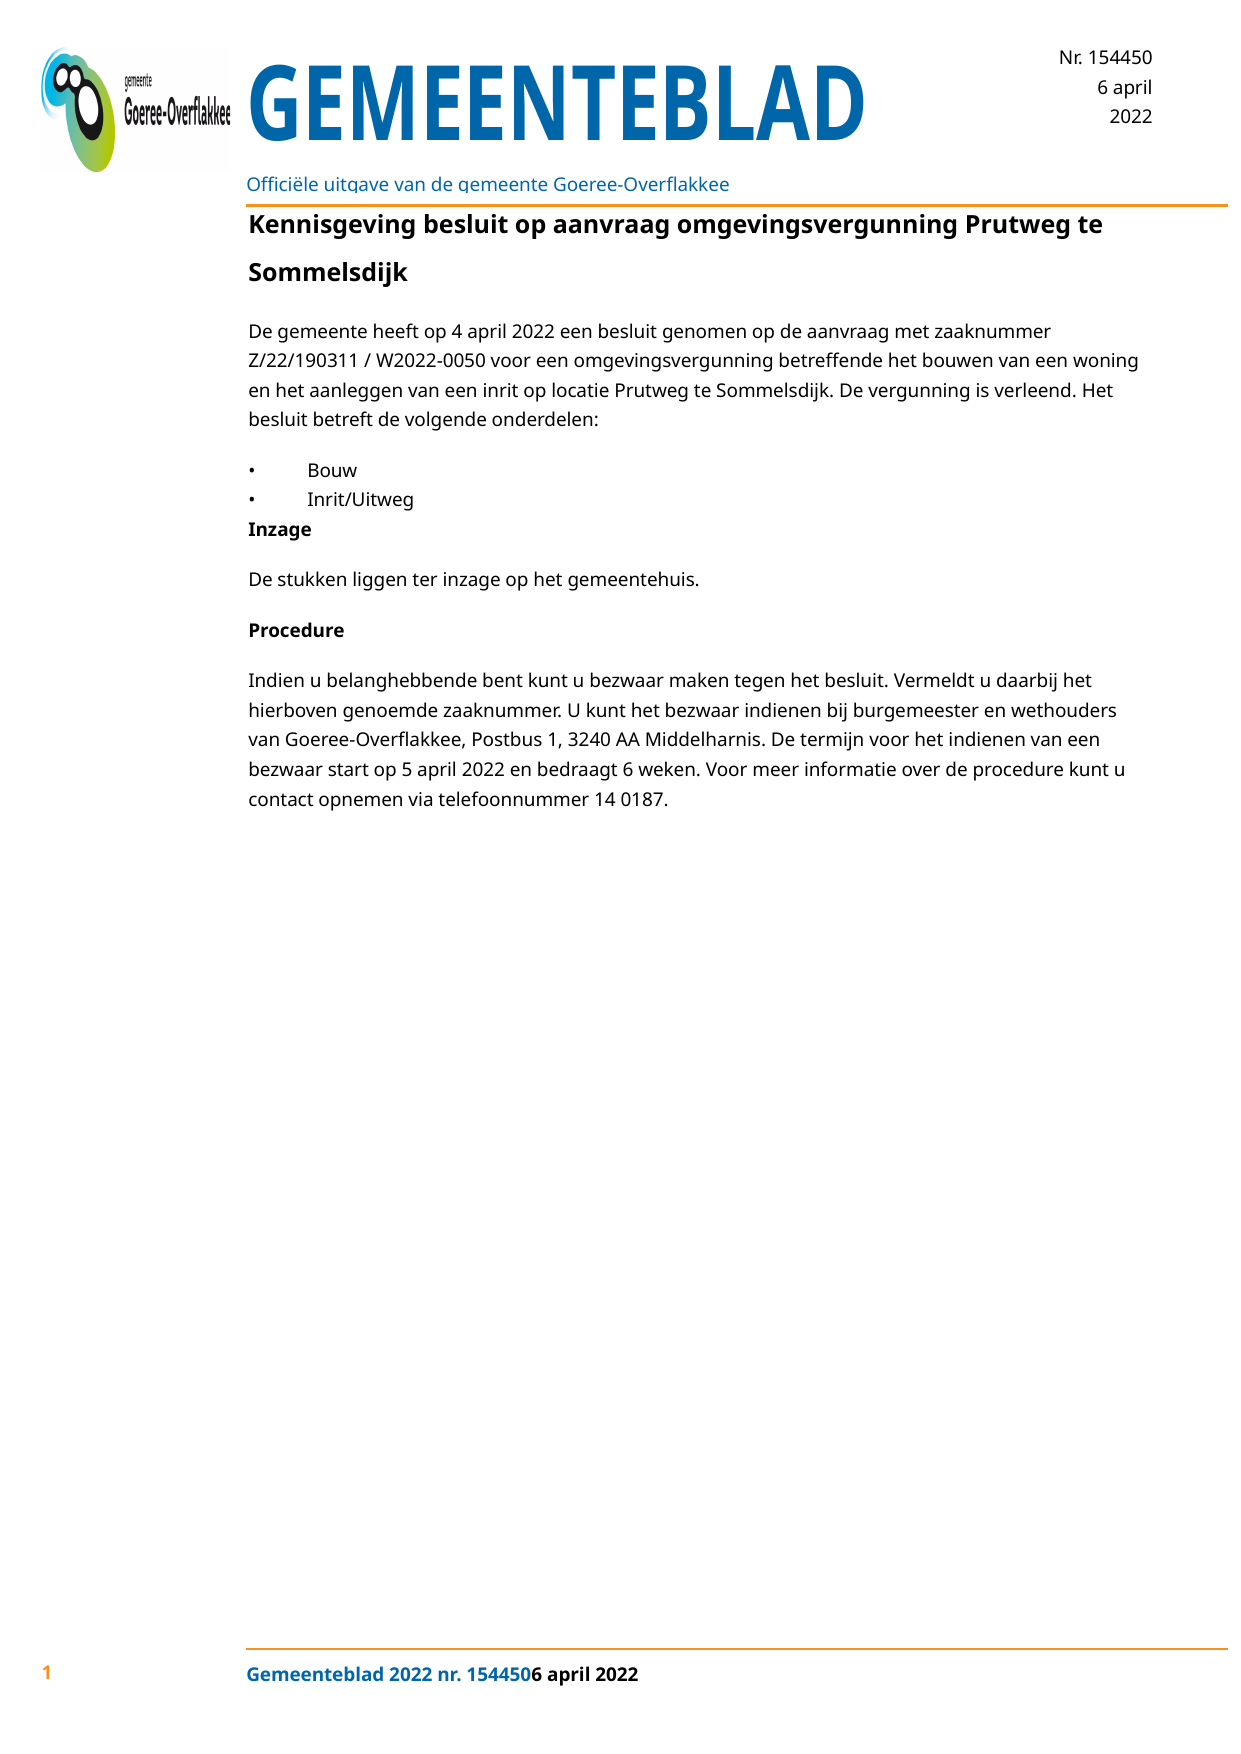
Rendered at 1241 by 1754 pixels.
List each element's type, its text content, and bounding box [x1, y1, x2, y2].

text De stukken liggen ter inzage op het gemeentehuis. [248, 567, 1152, 592]
text Kennisgeving besluit op aanvraag omgevingsvergunning Prutweg te Sommelsdijk [248, 207, 1152, 288]
text Inzage [248, 516, 1152, 542]
text Indien u belanghebbende bent kunt u bezwaar maken tegen het besluit. Vermeldt u daarbij het hierboven genoemde zaaknummer. U kunt het bezwaar indienen bij burgemeester en wethouders van Goeree-Overflakkee, Postbus 1, 3240 AA Middelharnis. De termijn voor het indienen van een bezwaar start op 5 april 2022 en bedraagt 6 weken. Voor meer informatie over de procedure kunt u contact opnemen via telefoonnummer 14 0187. [248, 667, 1152, 812]
text De gemeente heeft op 4 april 2022 een besluit genomen op de aanvraag met zaaknummer Z/22/190311 / W2022-0050 voor een omgevingsvergunning betreffende het bouwen van een woning en het aanleggen van een inrit op locatie Prutweg te Sommelsdijk. De vergunning is verleend. Het besluit betreft de volgende onderdelen: [248, 318, 1152, 432]
text Procedure [248, 617, 1152, 643]
list Bouw [248, 457, 1152, 483]
picture [41, 47, 231, 172]
list Inrit/Uitweg [248, 487, 1152, 512]
